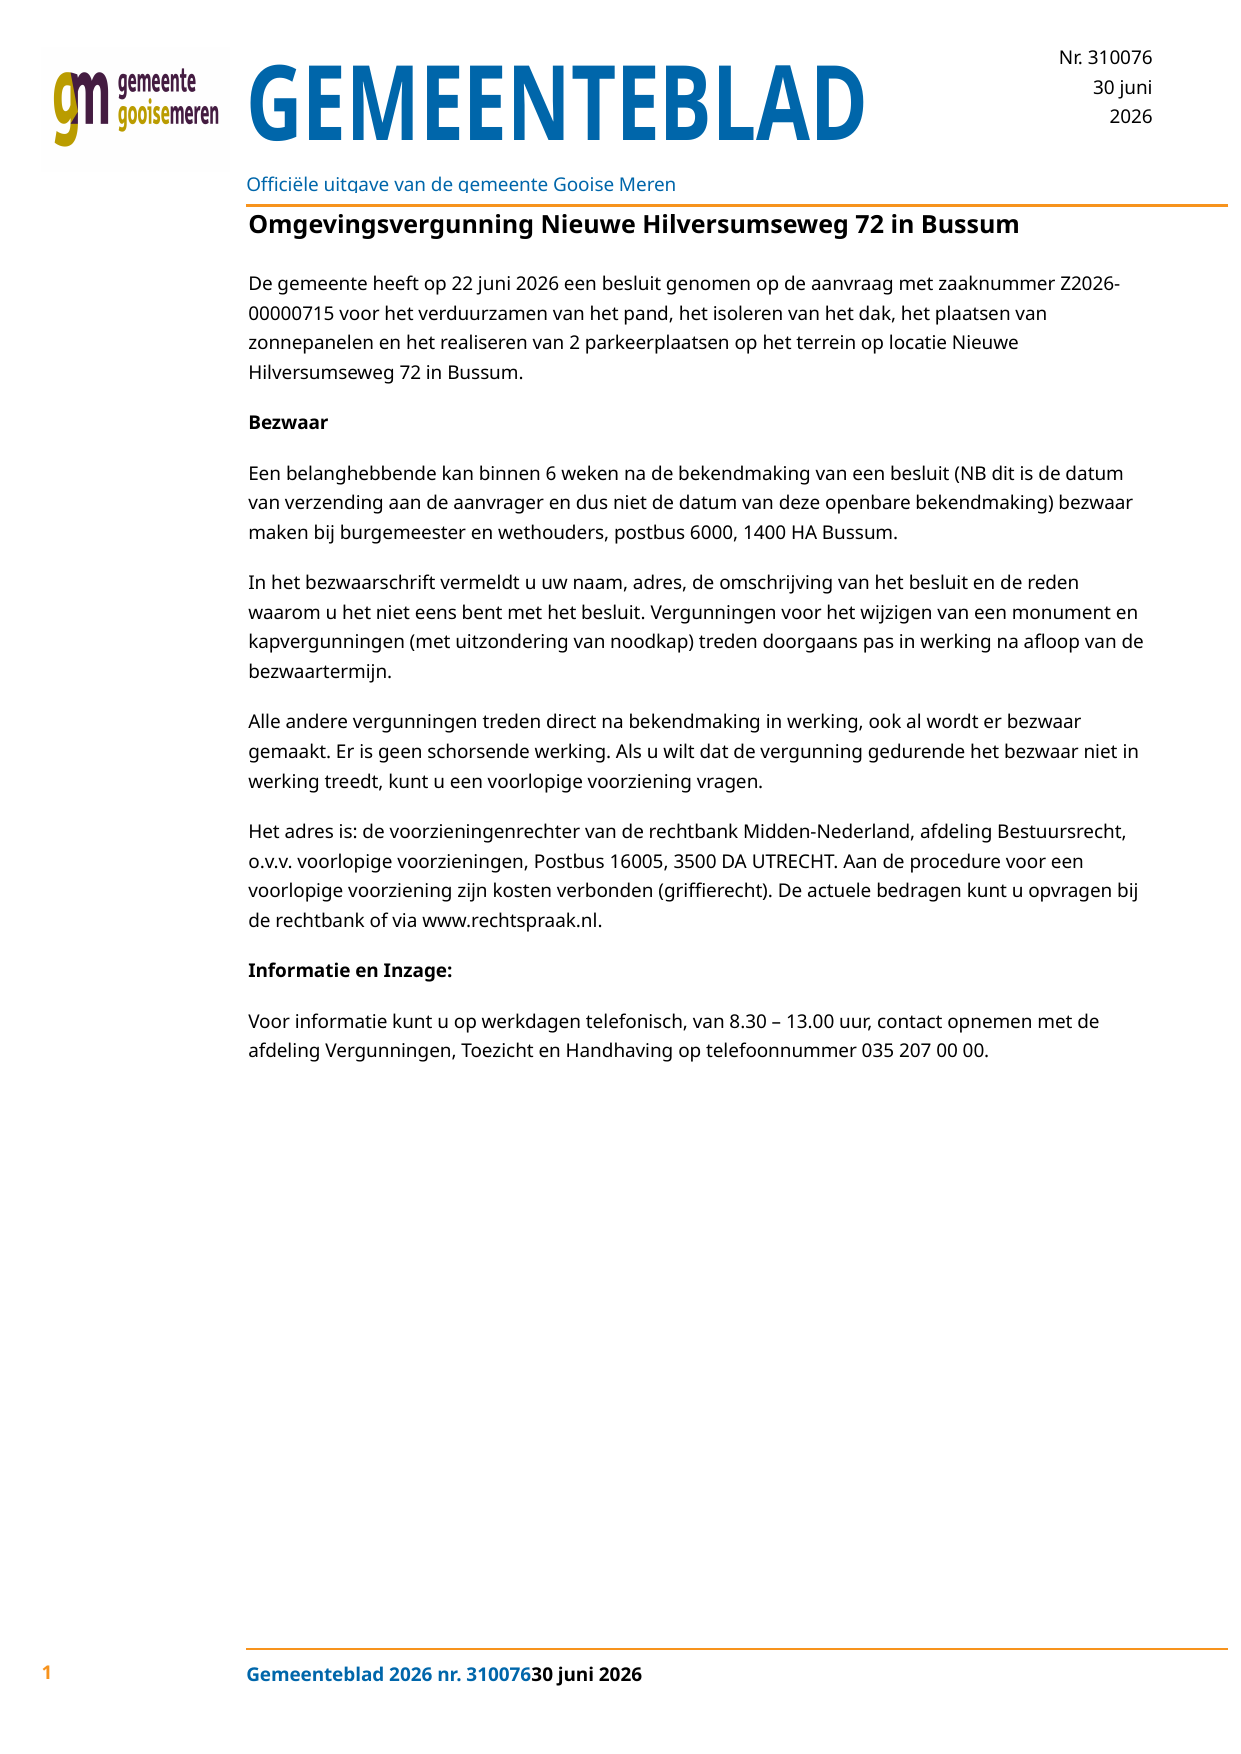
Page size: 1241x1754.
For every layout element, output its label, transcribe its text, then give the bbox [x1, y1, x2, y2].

text Bezwaar [248, 409, 1152, 435]
text Alle andere vergunningen treden direct na bekendmaking in werking, ook al wordt er bezwaar gemaakt. Er is geen schorsende werking. Als u wilt dat de vergunning gedurende het bezwaar niet in werking treedt, kunt u een voorlopige voorziening vragen. [248, 709, 1152, 793]
text Informatie en Inzage: [248, 957, 1152, 983]
text In het bezwaarschrift vermeldt u uw naam, adres, de omschrijving van het besluit en de reden waarom u het niet eens bent met het besluit. Vergunningen voor het wijzigen van een monument en kapvergunningen (met uitzondering van noodkap) treden doorgaans pas in werking na afloop van de bezwaartermijn. [248, 569, 1152, 684]
text Omgevingsvergunning Nieuwe Hilversumseweg 72 in Bussum [248, 207, 1152, 241]
text Het adres is: de voorzieningenrechter van de rechtbank Midden-Nederland, afdeling Bestuursrecht, o.v.v. voorlopige voorzieningen, Postbus 16005, 3500 DA UTRECHT. Aan de procedure voor een voorlopige voorziening zijn kosten verbonden (griffierecht). De actuele bedragen kunt u opvragen bij de rechtbank of via www.rechtspraak.nl. [248, 818, 1152, 933]
text De gemeente heeft op 22 juni 2026 een besluit genomen op de aanvraag met zaaknummer Z2026-00000715 voor het verduurzamen van het pand, het isoleren van het dak, het plaatsen van zonnepanelen en het realiseren van 2 parkeerplaatsen op het terrein op locatie Nieuwe Hilversumseweg 72 in Bussum. [248, 270, 1152, 385]
picture [41, 47, 231, 172]
text Een belanghebbende kan binnen 6 weken na de bekendmaking van een besluit (NB dit is de datum van verzending aan de aanvrager en dus niet de datum van deze openbare bekendmaking) bezwaar maken bij burgemeester en wethouders, postbus 6000, 1400 HA Bussum. [248, 460, 1152, 545]
text Voor informatie kunt u op werkdagen telefonisch, van 8.30 – 13.00 uur, contact opnemen met de afdeling Vergunningen, Toezicht en Handhaving op telefoonnummer 035 207 00 00. [248, 1008, 1152, 1063]
